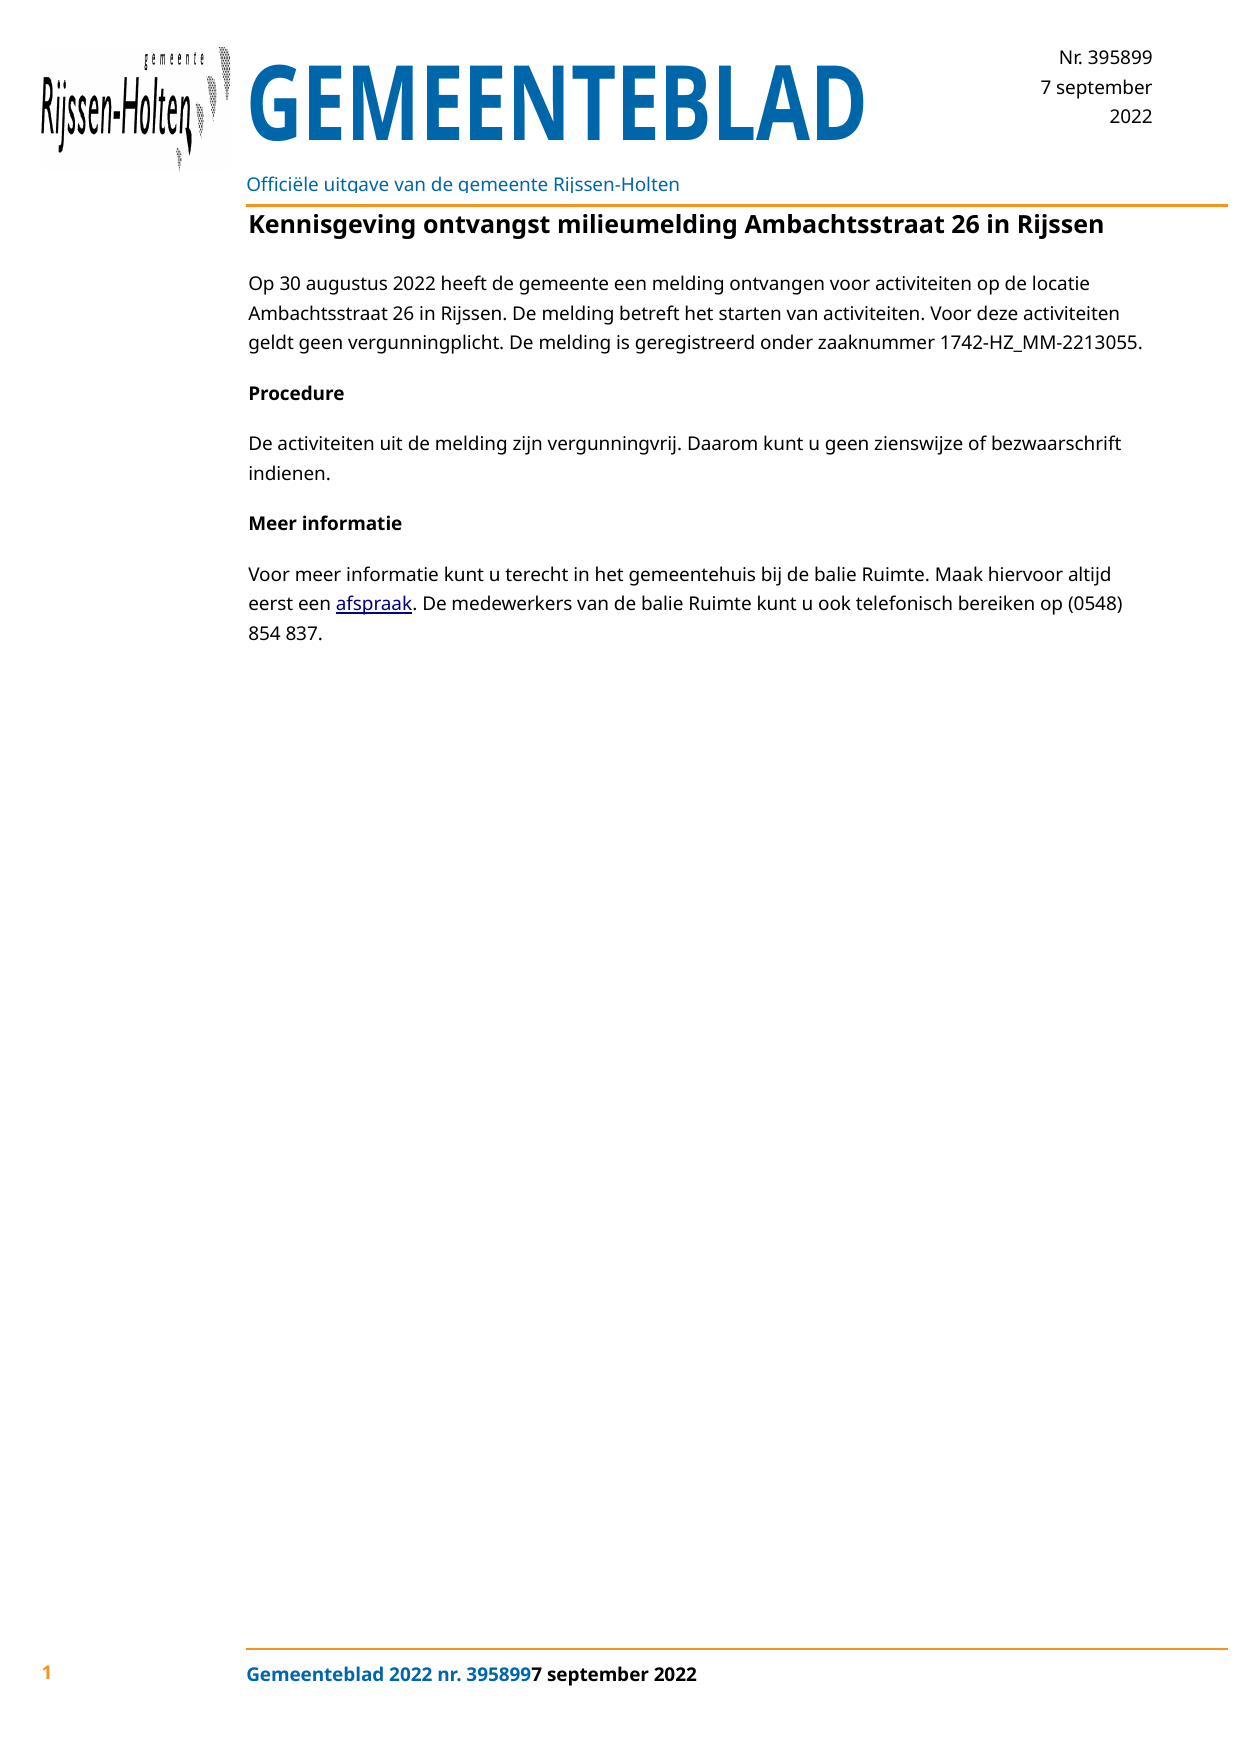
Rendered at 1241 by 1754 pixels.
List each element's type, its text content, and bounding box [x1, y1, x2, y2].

text Voor meer informatie kunt u terecht in het gemeentehuis bij de balie Ruimte. Maak hiervoor altijd eerst een afspraak. De medewerkers van de balie Ruimte kunt u ook telefonisch bereiken op (0548) 854 837. [248, 561, 1152, 646]
text Meer informatie [248, 510, 1152, 536]
text De activiteiten uit de melding zijn vergunningvrij. Daarom kunt u geen zienswijze of bezwaarschrift indienen. [248, 430, 1152, 486]
text Kennisgeving ontvangst milieumelding Ambachtsstraat 26 in Rijssen [248, 207, 1152, 241]
text Procedure [248, 380, 1152, 406]
picture [41, 47, 231, 172]
text Op 30 augustus 2022 heeft de gemeente een melding ontvangen voor activiteiten op de locatie Ambachtsstraat 26 in Rijssen. De melding betreft het starten van activiteiten. Voor deze activiteiten geldt geen vergunningplicht. De melding is geregistreerd onder zaaknummer 1742-HZ_MM-2213055. [248, 270, 1152, 355]
